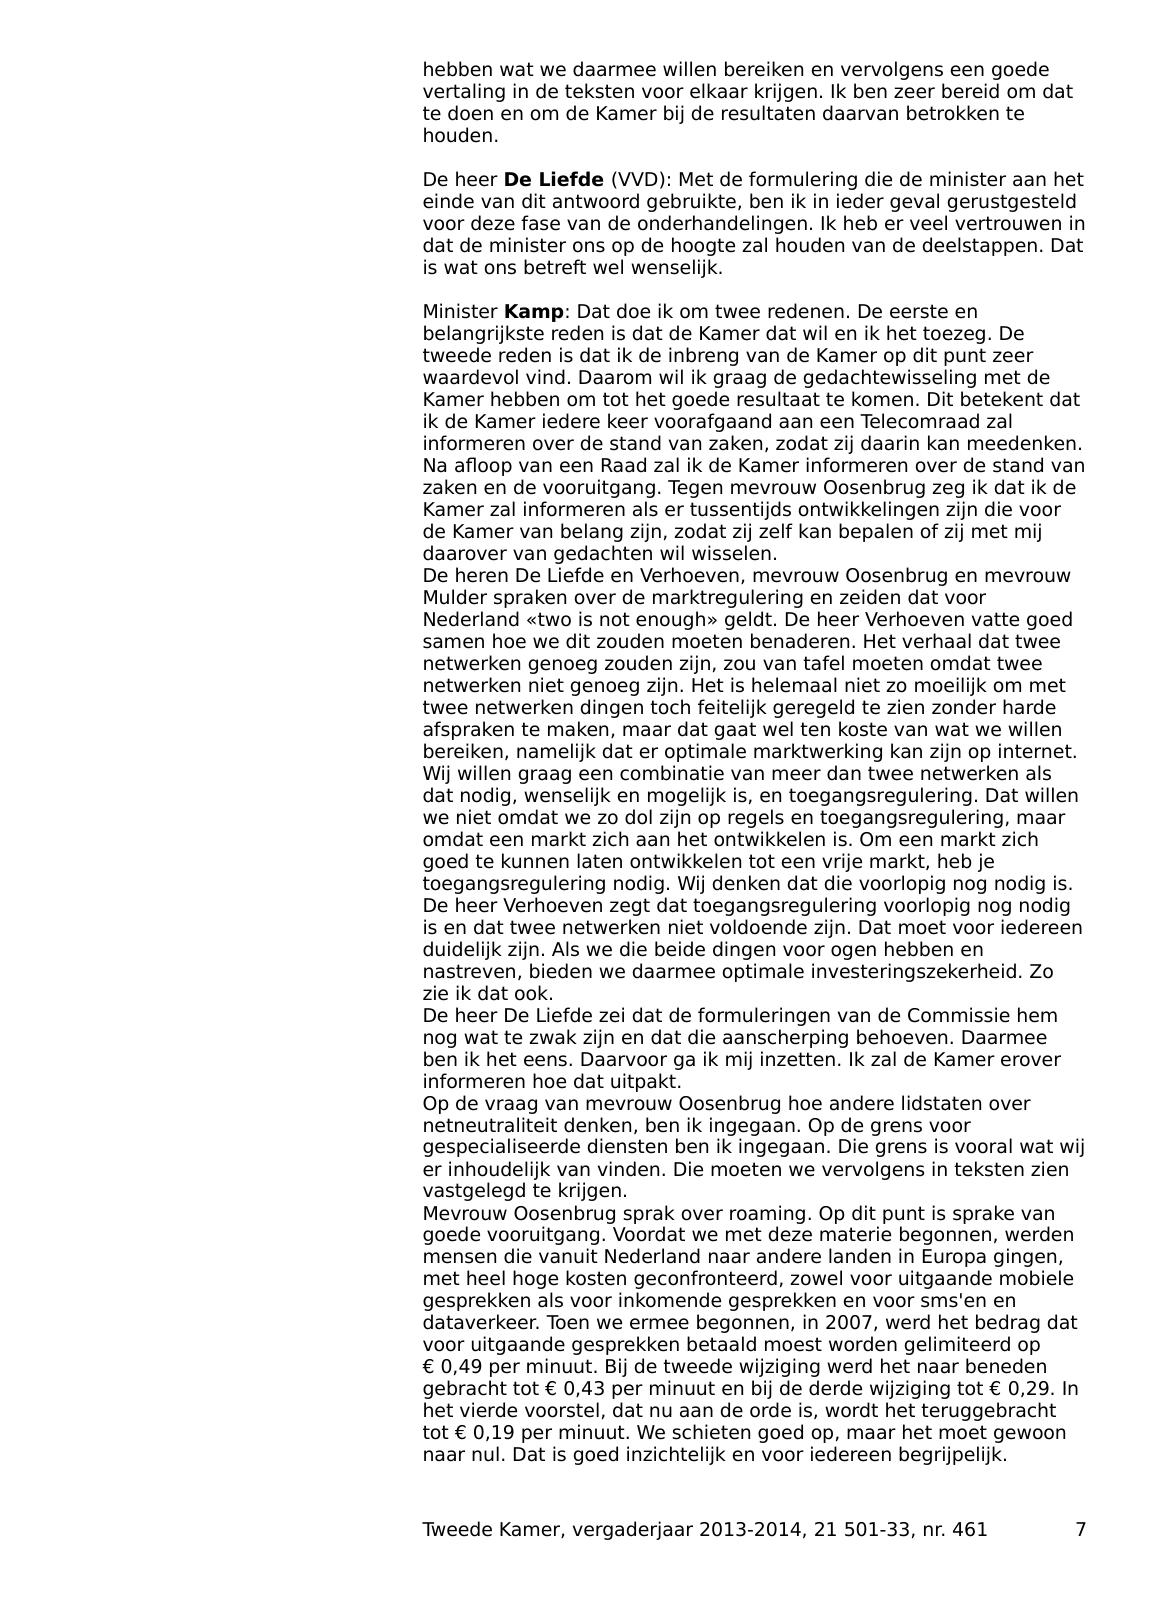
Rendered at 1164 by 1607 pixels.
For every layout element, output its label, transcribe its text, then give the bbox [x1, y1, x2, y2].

text Minister Kamp: Dat doe ik om twee redenen. De eerste en belangrijkste reden is dat de Kamer dat wil en ik het toezeg. De tweede reden is dat ik de inbreng van de Kamer op dit punt zeer waardevol vind. Daarom wil ik graag de gedachtewisseling met de Kamer hebben om tot het goede resultaat te komen. Dit betekent dat ik de Kamer iedere keer voorafgaand aan een Telecomraad zal informeren over de stand van zaken, zodat zij daarin kan meedenken. Na afloop van een Raad zal ik de Kamer informeren over de stand van zaken en de vooruitgang. Tegen mevrouw Oosenbrug zeg ik dat ik de Kamer zal informeren als er tussentijds ontwikkelingen zijn die voor de Kamer van belang zijn, zodat zij zelf kan bepalen of zij met mij daarover van gedachten wil wisselen. [422, 301, 1087, 565]
text De heer De Liefde (VVD): Met de formulering die de minister aan het einde van dit antwoord gebruikte, ben ik in ieder geval gerustgesteld voor deze fase van de onderhandelingen. Ik heb er veel vertrouwen in dat de minister ons op de hoogte zal houden van de deelstappen. Dat is wat ons betreft wel wenselijk. [422, 169, 1087, 279]
text Mevrouw Oosenbrug sprak over roaming. Op dit punt is sprake van goede vooruitgang. Voordat we met deze materie begonnen, werden mensen die vanuit Nederland naar andere landen in Europa gingen, met heel hoge kosten geconfronteerd, zowel voor uitgaande mobiele gesprekken als voor inkomende gesprekken en voor sms'en en dataverkeer. Toen we ermee begonnen, in 2007, werd het bedrag dat voor uitgaande gesprekken betaald moest worden gelimiteerd op € 0,49 per minuut. Bij de tweede wijziging werd het naar beneden gebracht tot € 0,43 per minuut en bij de derde wijziging tot € 0,29. In het vierde voorstel, dat nu aan de orde is, wordt het teruggebracht tot € 0,19 per minuut. We schieten goed op, maar het moet gewoon naar nul. Dat is goed inzichtelijk en voor iedereen begrijpelijk. [422, 1202, 1087, 1466]
text De heer De Liefde zei dat de formuleringen van de Commissie hem nog wat te zwak zijn en dat die aanscherping behoeven. Daarmee ben ik het eens. Daarvoor ga ik mij inzetten. Ik zal de Kamer erover informeren hoe dat uitpakt. [422, 1004, 1087, 1092]
text De heren De Liefde en Verhoeven, mevrouw Oosenbrug en mevrouw Mulder spraken over de marktregulering en zeiden dat voor Nederland «two is not enough» geldt. De heer Verhoeven vatte goed samen hoe we dit zouden moeten benaderen. Het verhaal dat twee netwerken genoeg zouden zijn, zou van tafel moeten omdat twee netwerken niet genoeg zijn. Het is helemaal niet zo moeilijk om met twee netwerken dingen toch feitelijk geregeld te zien zonder harde afspraken te maken, maar dat gaat wel ten koste van wat we willen bereiken, namelijk dat er optimale marktwerking kan zijn op internet. Wij willen graag een combinatie van meer dan twee netwerken als dat nodig, wenselijk en mogelijk is, en toegangsregulering. Dat willen we niet omdat we zo dol zijn op regels en toegangsregulering, maar omdat een markt zich aan het ontwikkelen is. Om een markt zich goed te kunnen laten ontwikkelen tot een vrije markt, heb je toegangsregulering nodig. Wij denken dat die voorlopig nog nodig is. De heer Verhoeven zegt dat toegangsregulering voorlopig nog nodig is en dat twee netwerken niet voldoende zijn. Dat moet voor iedereen duidelijk zijn. Als we die beide dingen voor ogen hebben en nastreven, bieden we daarmee optimale investeringszekerheid. Zo zie ik dat ook. [422, 565, 1087, 1004]
text hebben wat we daarmee willen bereiken en vervolgens een goede vertaling in de teksten voor elkaar krijgen. Ik ben zeer bereid om dat te doen en om de Kamer bij de resultaten daarvan betrokken te houden. [422, 59, 1087, 147]
text Op de vraag van mevrouw Oosenbrug hoe andere lidstaten over netneutraliteit denken, ben ik ingegaan. Op de grens voor gespecialiseerde diensten ben ik ingegaan. Die grens is vooral wat wij er inhoudelijk van vinden. Die moeten we vervolgens in teksten zien vastgelegd te krijgen. [422, 1092, 1087, 1202]
